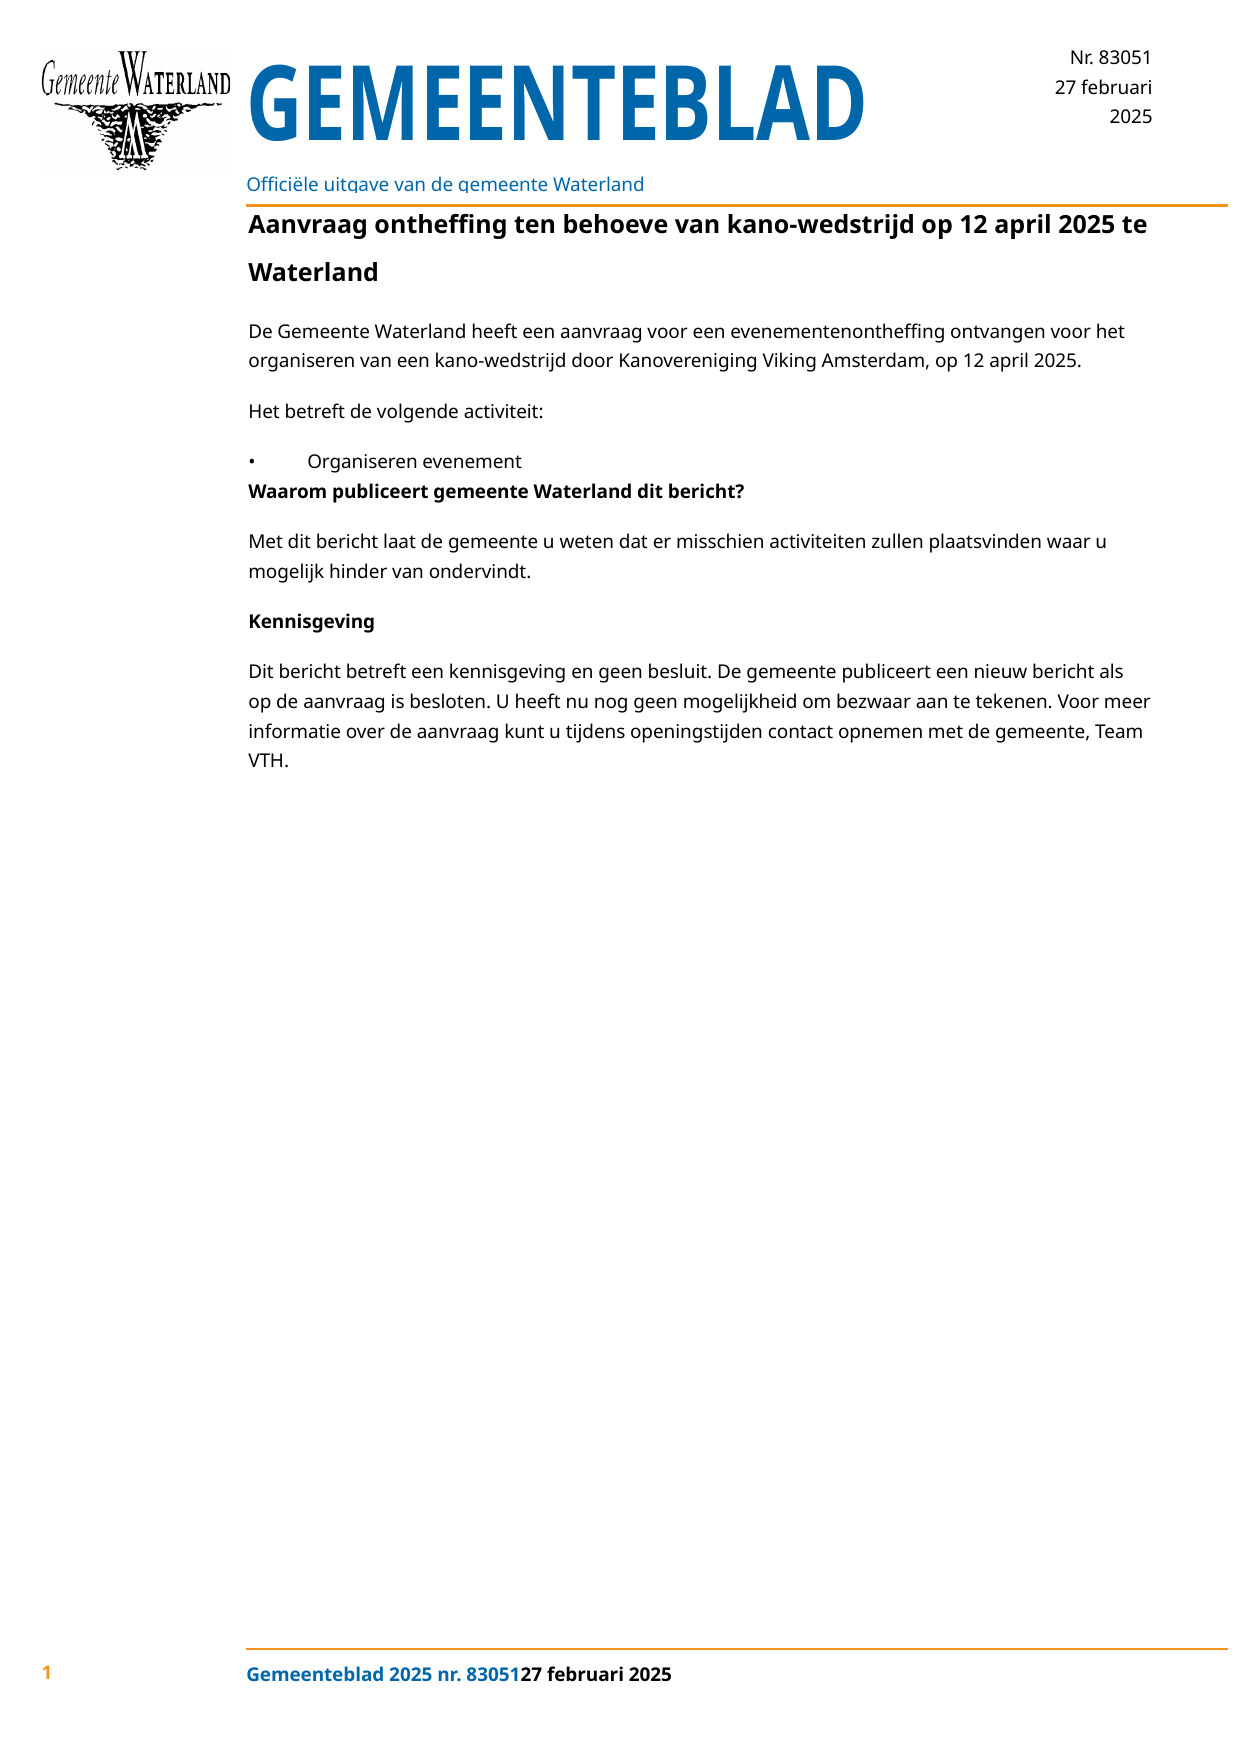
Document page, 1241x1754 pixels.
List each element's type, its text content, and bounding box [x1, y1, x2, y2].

text Kennisgeving [248, 608, 1152, 634]
text Met dit bericht laat de gemeente u weten dat er misschien activiteiten zullen plaatsvinden waar u mogelijk hinder van ondervindt. [248, 528, 1152, 584]
text Waarom publiceert gemeente Waterland dit bericht? [248, 478, 1152, 504]
picture [41, 47, 231, 172]
text De Gemeente Waterland heeft een aanvraag voor een evenementenontheffing ontvangen voor het organiseren van een kano-wedstrijd door Kanovereniging Viking Amsterdam, op 12 april 2025. [248, 318, 1152, 373]
text Dit bericht betreft een kennisgeving en geen besluit. De gemeente publiceert een nieuw bericht als op de aanvraag is besloten. U heeft nu nog geen mogelijkheid om bezwaar aan te tekenen. Voor meer informatie over de aanvraag kunt u tijdens openingstijden contact opnemen met de gemeente, Team VTH. [248, 659, 1152, 773]
text Aanvraag ontheffing ten behoeve van kano-wedstrijd op 12 april 2025 te Waterland [248, 207, 1152, 288]
text Het betreft de volgende activiteit: [248, 398, 1152, 424]
list Organiseren evenement [248, 448, 1152, 474]
